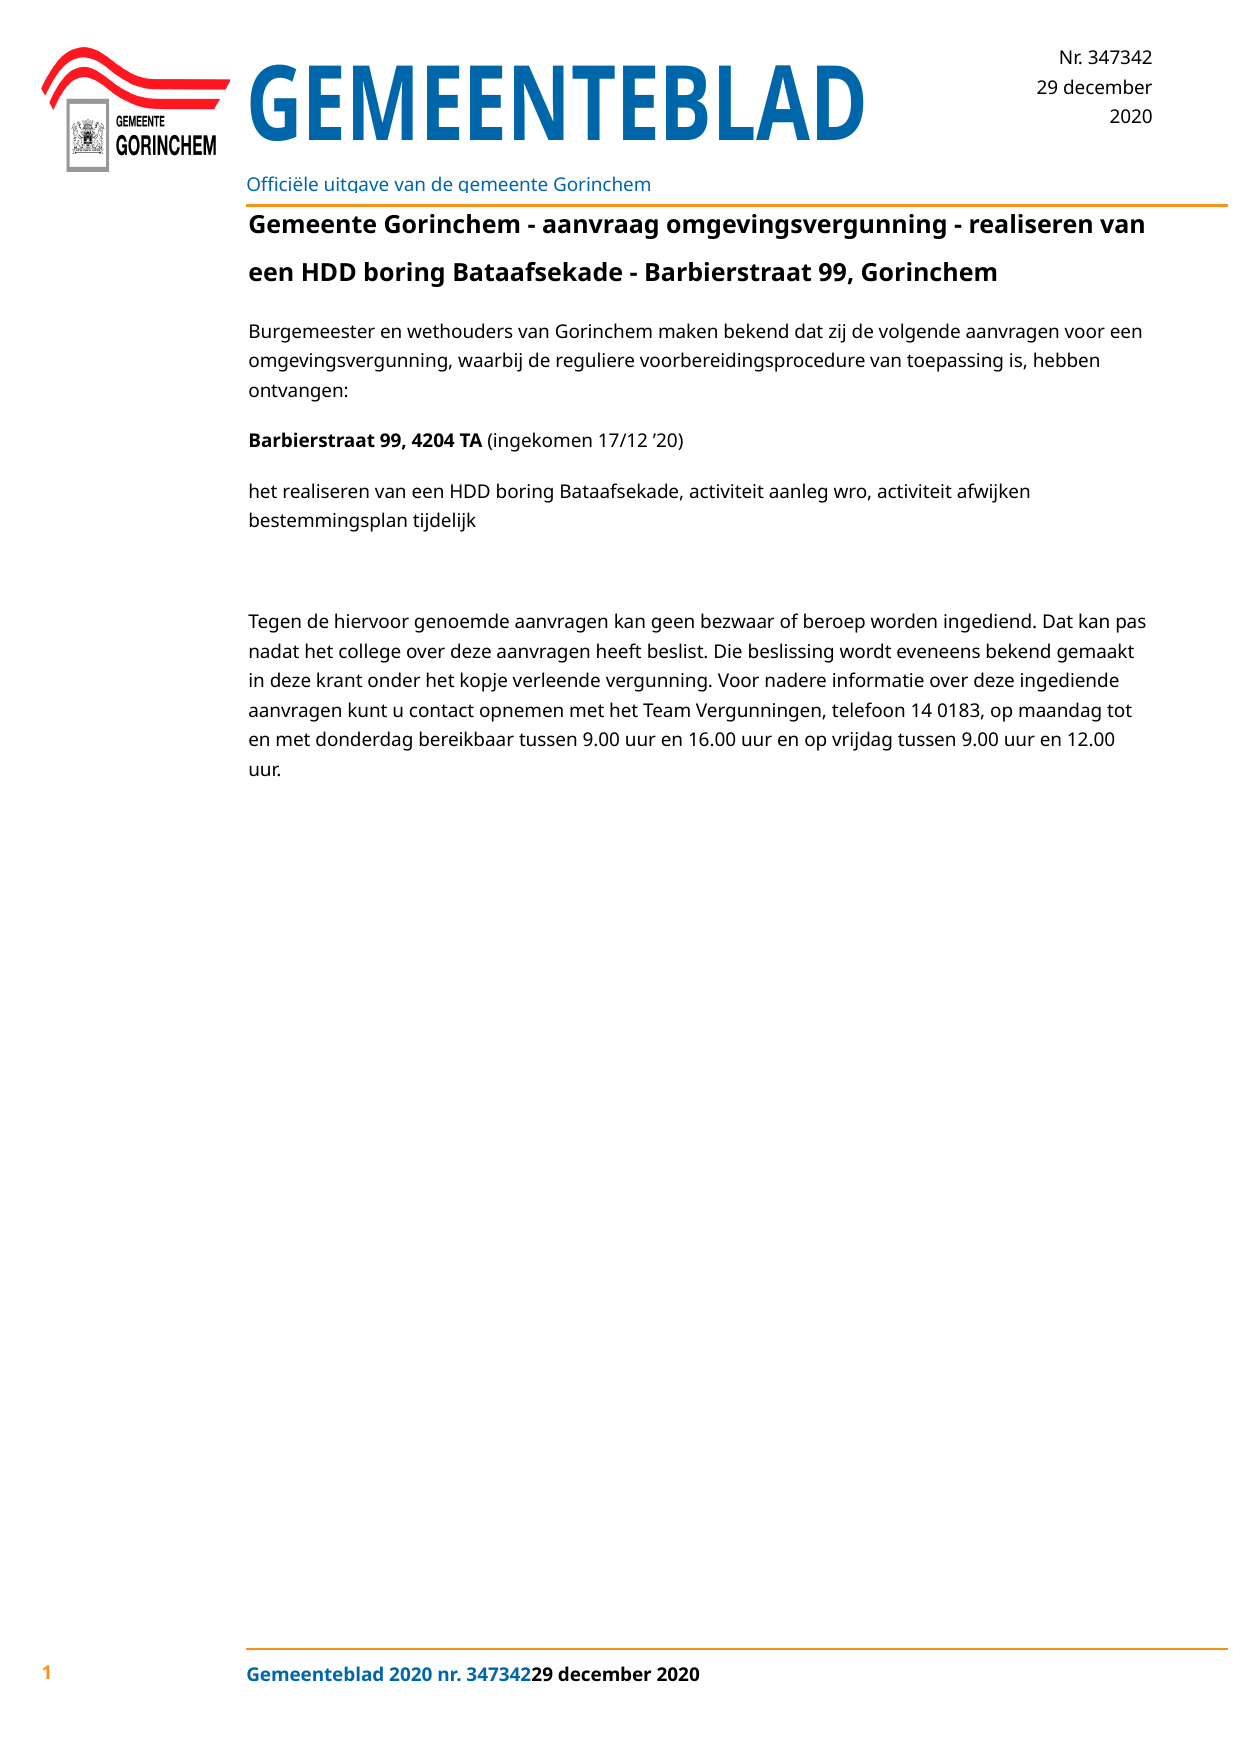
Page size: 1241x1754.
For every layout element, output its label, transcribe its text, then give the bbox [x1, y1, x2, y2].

text Burgemeester en wethouders van Gorinchem maken bekend dat zij de volgende aanvragen voor een omgevingsvergunning, waarbij de reguliere voorbereidingsprocedure van toepassing is, hebben ontvangen: [248, 318, 1152, 403]
picture [41, 47, 231, 172]
text Gemeente Gorinchem - aanvraag omgevingsvergunning - realiseren van een HDD boring Bataafsekade - Barbierstraat 99, Gorinchem [248, 207, 1152, 288]
text het realiseren van een HDD boring Bataafsekade, activiteit aanleg wro, activiteit afwijken bestemmingsplan tijdelijk [248, 478, 1152, 533]
text Tegen de hiervoor genoemde aanvragen kan geen bezwaar of beroep worden ingediend. Dat kan pas nadat het college over deze aanvragen heeft beslist. Die beslissing wordt eveneens bekend gemaakt in deze krant onder het kopje verleende vergunning. Voor nadere informatie over deze ingediende aanvragen kunt u contact opnemen met het Team Vergunningen, telefoon 14 0183, op maandag tot en met donderdag bereikbaar tussen 9.00 uur en 16.00 uur en op vrijdag tussen 9.00 uur en 12.00 uur. [248, 608, 1152, 782]
text Barbierstraat 99, 4204 TA (ingekomen 17/12 ’20) [248, 427, 1152, 453]
